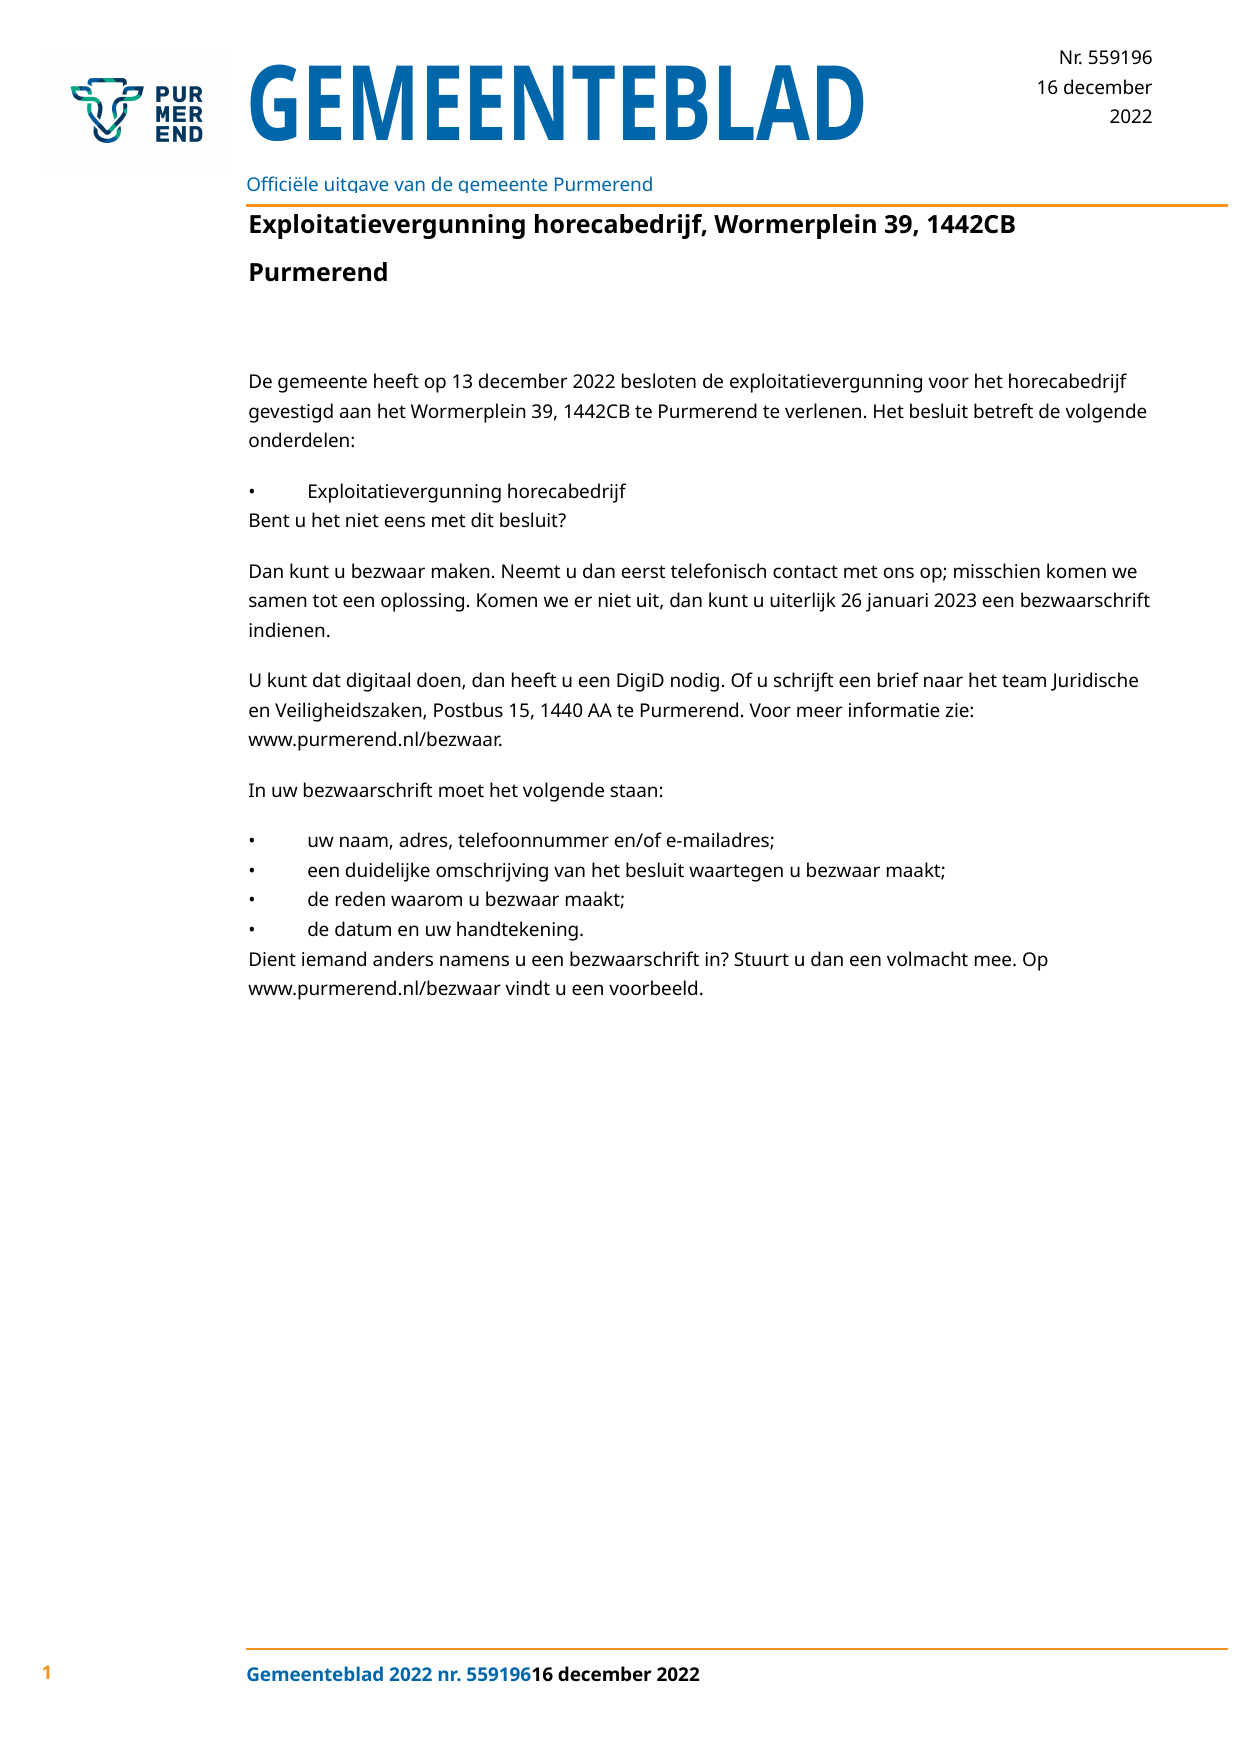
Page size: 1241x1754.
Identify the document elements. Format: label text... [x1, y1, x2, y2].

picture [41, 47, 231, 172]
text Exploitatievergunning horecabedrijf, Wormerplein 39, 1442CB Purmerend [248, 207, 1152, 288]
text U kunt dat digitaal doen, dan heeft u een DigiD nodig. Of u schrijft een brief naar het team Juridische en Veiligheidszaken, Postbus 15, 1440 AA te Purmerend. Voor meer informatie zie: www.purmerend.nl/bezwaar. [248, 667, 1152, 752]
list uw naam, adres, telefoonnummer en/of e-mailadres; [248, 827, 1152, 853]
text Dan kunt u bezwaar maken. Neemt u dan eerst telefonisch contact met ons op; misschien komen we samen tot een oplossing. Komen we er niet uit, dan kunt u uiterlijk 26 januari 2023 een bezwaarschrift indienen. [248, 558, 1152, 643]
text Dient iemand anders namens u een bezwaarschrift in? Stuurt u dan een volmacht mee. Op www.purmerend.nl/bezwaar vindt u een voorbeeld. [248, 946, 1152, 1001]
list de datum en uw handtekening. [248, 916, 1152, 942]
list een duidelijke omschrijving van het besluit waartegen u bezwaar maakt; [248, 857, 1152, 883]
text In uw bezwaarschrift moet het volgende staan: [248, 777, 1152, 803]
list Exploitatievergunning horecabedrijf [248, 478, 1152, 504]
text De gemeente heeft op 13 december 2022 besloten de exploitatievergunning voor het horecabedrijf gevestigd aan het Wormerplein 39, 1442CB te Purmerend te verlenen. Het besluit betreft de volgende onderdelen: [248, 368, 1152, 453]
list de reden waarom u bezwaar maakt; [248, 887, 1152, 912]
text Bent u het niet eens met dit besluit? [248, 507, 1152, 533]
